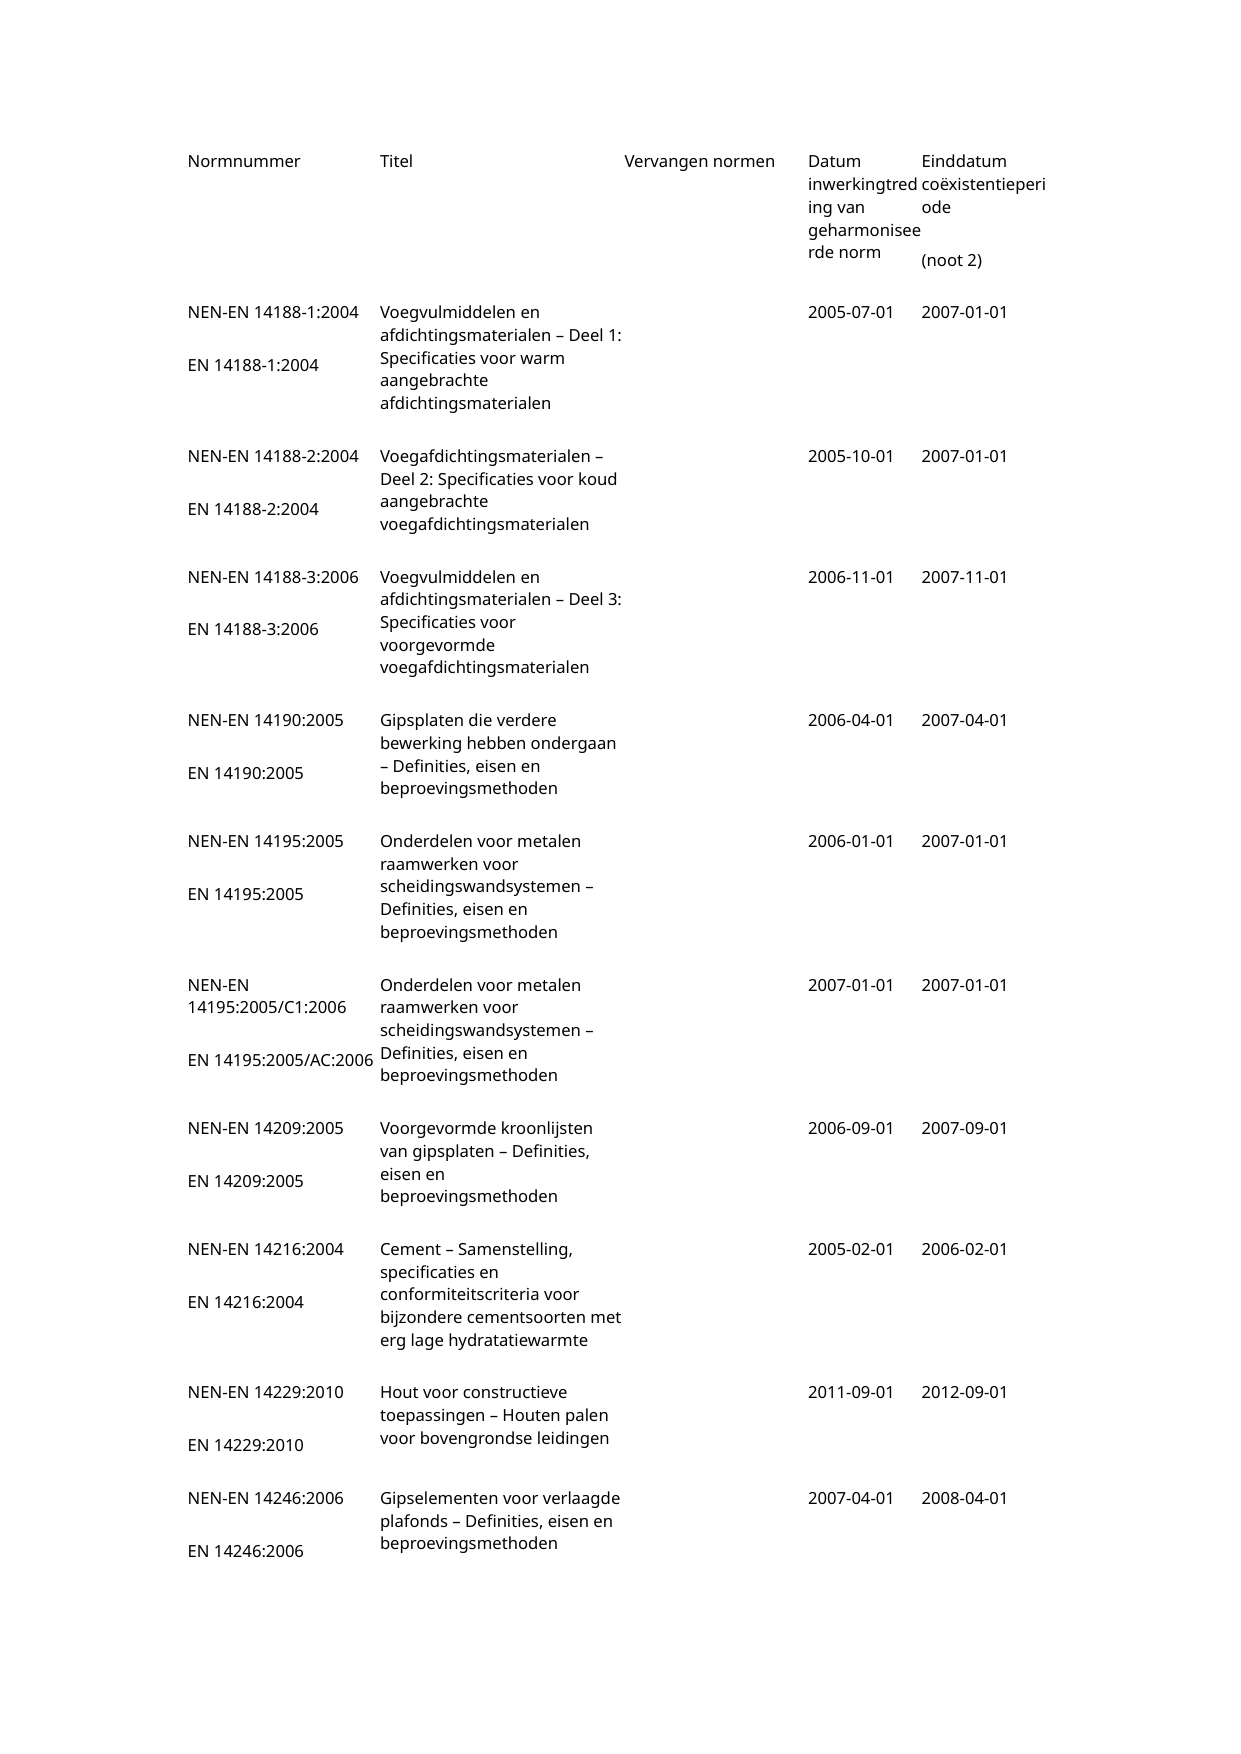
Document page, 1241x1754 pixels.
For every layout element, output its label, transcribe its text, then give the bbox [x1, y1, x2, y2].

table_cell Hout voor constructieve toepassingen – Houten palen voor bovengrondse leidingen [380, 1381, 624, 1486]
table_cell [624, 1486, 808, 1592]
table_cell Voegafdichtingsmaterialen – Deel 2: Specificaties voor koud aangebrachte voegafdichtingsmaterialen [380, 444, 624, 565]
table_cell NEN-EN 14195:2005 EN 14195:2005 [188, 830, 380, 973]
table_cell 2006-01-01 [808, 830, 921, 973]
table_cell Onderdelen voor metalen raamwerken voor scheidingswandsystemen – Definities, eisen en beproevingsmethoden [380, 973, 624, 1117]
table_header Einddatum coëxistentieperiode (noot 2) [921, 150, 1053, 301]
table_cell 2006-09-01 [808, 1117, 921, 1237]
table_cell 2006-11-01 [808, 565, 921, 709]
table_cell 2011-09-01 [808, 1381, 921, 1486]
table_cell [624, 973, 808, 1117]
table_cell NEN-EN 14246:2006 EN 14246:2006 [188, 1486, 380, 1592]
table_cell Voegvulmiddelen en afdichtingsmaterialen – Deel 3: Specificaties voor voorgevormde voegafdichtingsmaterialen [380, 565, 624, 709]
table_cell [624, 444, 808, 565]
table_cell Gipselementen voor verlaagde plafonds – Definities, eisen en beproevingsmethoden [380, 1486, 624, 1592]
table_cell [624, 301, 808, 444]
table_cell 2006-04-01 [808, 709, 921, 829]
table_cell 2007-04-01 [921, 709, 1053, 829]
table_cell Voorgevormde kroonlijsten van gipsplaten – Definities, eisen en beproevingsmethoden [380, 1117, 624, 1237]
table_cell NEN-EN 14190:2005 EN 14190:2005 [188, 709, 380, 829]
table_cell 2007-01-01 [808, 973, 921, 1117]
table_cell Gipsplaten die verdere bewerking hebben ondergaan – Definities, eisen en beproevingsmethoden [380, 709, 624, 829]
table_header Normnummer [188, 150, 380, 301]
table_cell 2005-02-01 [808, 1238, 921, 1381]
table_cell NEN-EN 14229:2010 EN 14229:2010 [188, 1381, 380, 1486]
table_cell [624, 1117, 808, 1237]
table_cell [624, 1238, 808, 1381]
table_cell 2007-01-01 [921, 830, 1053, 973]
table_cell Voegvulmiddelen en afdichtingsmaterialen – Deel 1: Specificaties voor warm aangebrachte afdichtingsmaterialen [380, 301, 624, 444]
table_cell Cement – Samenstelling, specificaties en conformiteitscriteria voor bijzondere cementsoorten met erg lage hydratatiewarmte [380, 1238, 624, 1381]
table_cell [624, 565, 808, 709]
table_cell NEN-EN 14216:2004 EN 14216:2004 [188, 1238, 380, 1381]
table_cell [624, 1381, 808, 1486]
table_cell NEN-EN 14188-1:2004 EN 14188-1:2004 [188, 301, 380, 444]
table_cell NEN-EN 14188-3:2006 EN 14188-3:2006 [188, 565, 380, 709]
table_cell 2007-01-01 [921, 301, 1053, 444]
table_cell 2007-01-01 [921, 444, 1053, 565]
table_header Titel [380, 150, 624, 301]
table_header Datum inwerkingtreding van geharmoniseerde norm [808, 150, 921, 301]
table_cell NEN-EN 14209:2005 EN 14209:2005 [188, 1117, 380, 1237]
table_cell NEN-EN 14188-2:2004 EN 14188-2:2004 [188, 444, 380, 565]
table_cell 2005-07-01 [808, 301, 921, 444]
table_cell 2007-01-01 [921, 973, 1053, 1117]
table_cell 2008-04-01 [921, 1486, 1053, 1592]
table_cell 2007-11-01 [921, 565, 1053, 709]
table_cell 2007-09-01 [921, 1117, 1053, 1237]
table_cell [624, 709, 808, 829]
table_cell 2012-09-01 [921, 1381, 1053, 1486]
table_cell NEN-EN 14195:2005/C1:2006 EN 14195:2005/AC:2006 [188, 973, 380, 1117]
table_cell 2005-10-01 [808, 444, 921, 565]
table_cell 2006-02-01 [921, 1238, 1053, 1381]
table_cell Onderdelen voor metalen raamwerken voor scheidingswandsystemen – Definities, eisen en beproevingsmethoden [380, 830, 624, 973]
table_cell 2007-04-01 [808, 1486, 921, 1592]
table_header Vervangen normen [624, 150, 808, 301]
table_cell [624, 830, 808, 973]
